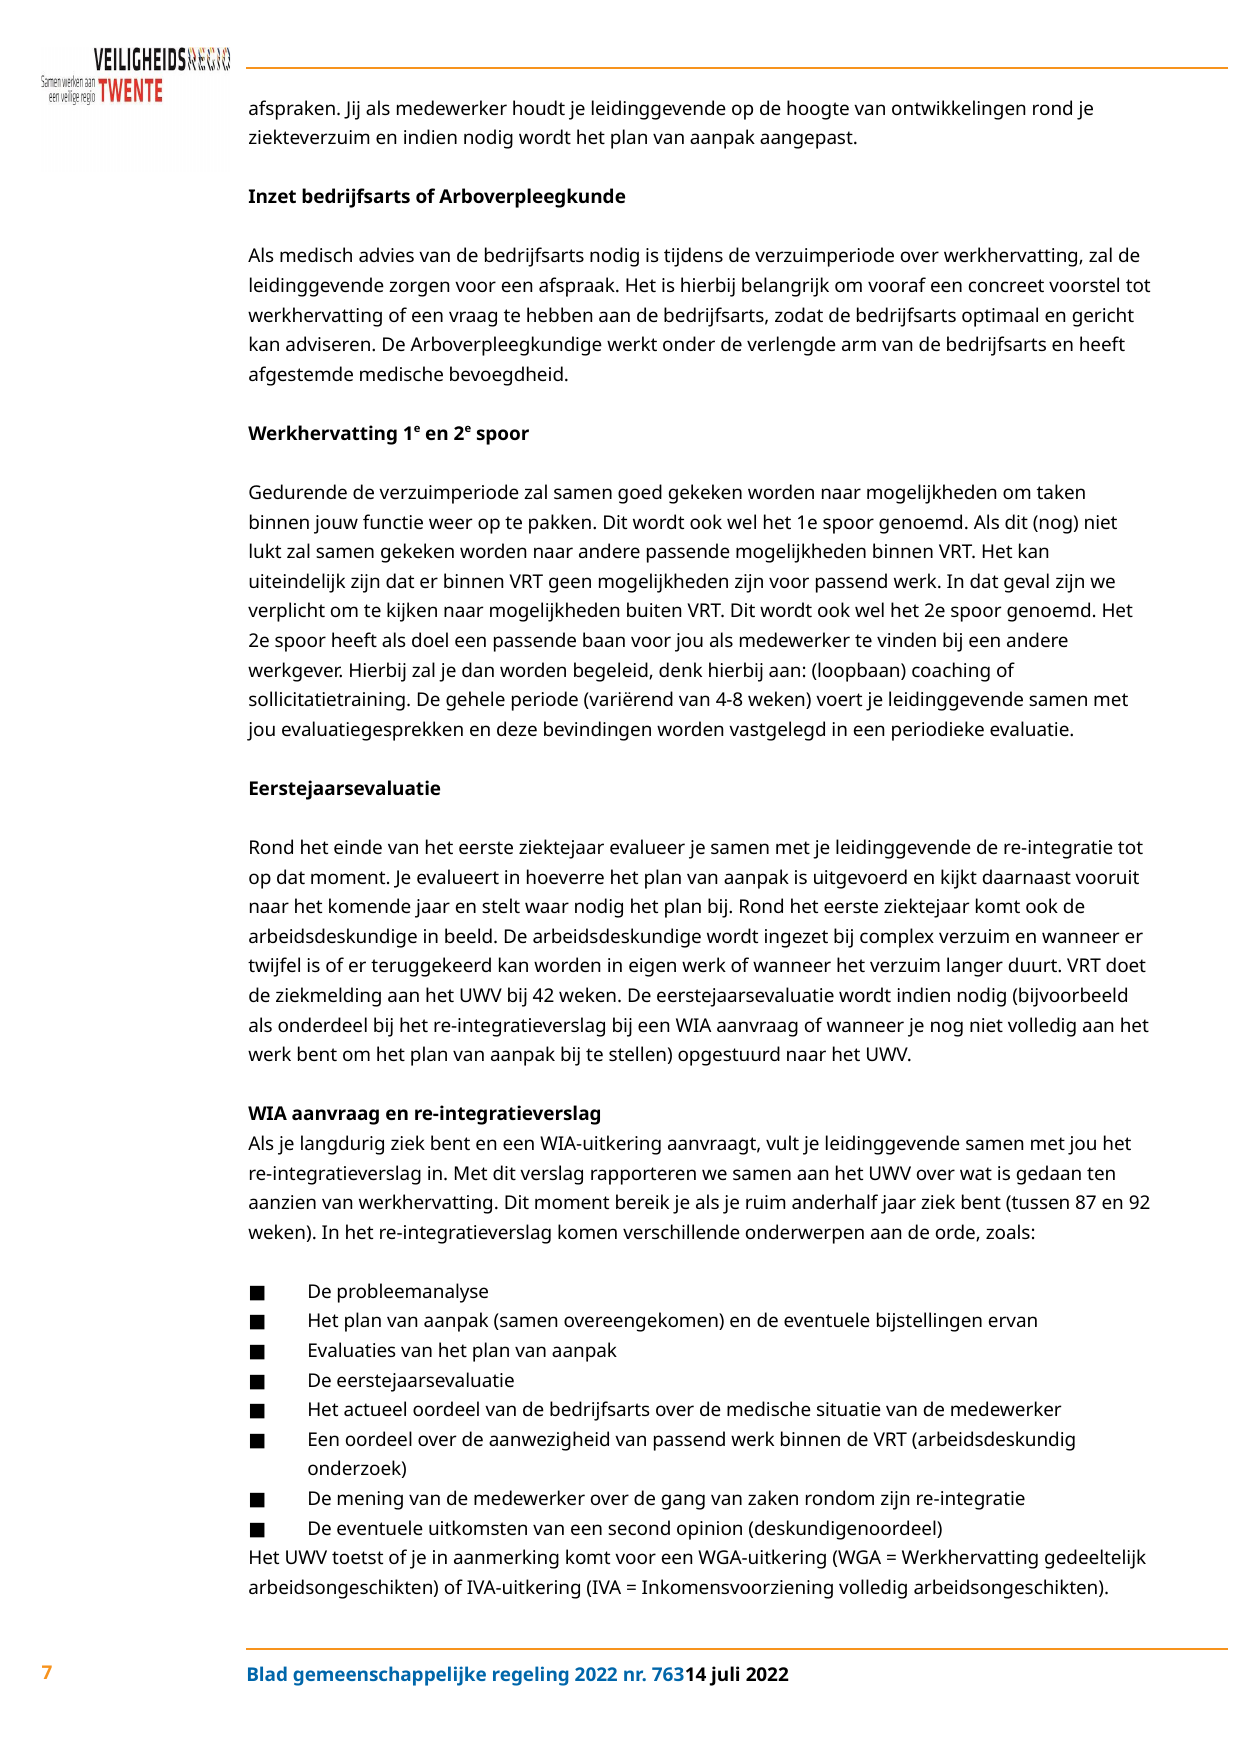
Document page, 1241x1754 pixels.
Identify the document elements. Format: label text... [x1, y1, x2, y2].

text Werkhervatting 1e en 2e spoor [248, 420, 1152, 446]
list Een oordeel over de aanwezigheid van passend werk binnen de VRT (arbeidsdeskundig onderzoek) [248, 1426, 1152, 1481]
text Als medisch advies van de bedrijfsarts nodig is tijdens de verzuimperiode over werkhervatting, zal de leidinggevende zorgen voor een afspraak. Het is hierbij belangrijk om vooraf een concreet voorstel tot werkhervatting of een vraag te hebben aan de bedrijfsarts, zodat de bedrijfsarts optimaal en gericht kan adviseren. De Arboverpleegkundige werkt onder de verlengde arm van de bedrijfsarts en heeft afgestemde medische bevoegdheid. [248, 243, 1152, 387]
list Het plan van aanpak (samen overeengekomen) en de eventuele bijstellingen ervan [248, 1308, 1152, 1333]
text afspraken. Jij als medewerker houdt je leidinggevende op de hoogte van ontwikkelingen rond je ziekteverzuim en indien nodig wordt het plan van aanpak aangepast. [248, 95, 1152, 150]
text Het UWV toetst of je in aanmerking komt voor een WGA-uitkering (WGA = Werkhervatting gedeeltelijk arbeidsongeschikten) of IVA-uitkering (IVA = Inkomensvoorziening volledig arbeidsongeschikten). [248, 1544, 1152, 1600]
text Inzet bedrijfsarts of Arboverpleegkunde [248, 183, 1152, 209]
text Als je langdurig ziek bent en een WIA-uitkering aanvraagt, vult je leidinggevende samen met jou het re-integratieverslag in. Met dit verslag rapporteren we samen aan het UWV over wat is gedaan ten aanzien van werkhervatting. Dit moment bereik je als je ruim anderhalf jaar ziek bent (tussen 87 en 92 weken). In het re-integratieverslag komen verschillende onderwerpen aan de orde, zoals: [248, 1130, 1152, 1245]
list Het actueel oordeel van de bedrijfsarts over de medische situatie van de medewerker [248, 1396, 1152, 1422]
text Rond het einde van het eerste ziektejaar evalueer je samen met je leidinggevende de re-integratie tot op dat moment. Je evalueert in hoeverre het plan van aanpak is uitgevoerd en kijkt daarnaast vooruit naar het komende jaar en stelt waar nodig het plan bij. Rond het eerste ziektejaar komt ook de arbeidsdeskundige in beeld. De arbeidsdeskundige wordt ingezet bij complex verzuim en wanneer er twijfel is of er teruggekeerd kan worden in eigen werk of wanneer het verzuim langer duurt. VRT doet de ziekmelding aan het UWV bij 42 weken. De eerstejaarsevaluatie wordt indien nodig (bijvoorbeeld als onderdeel bij het re-integratieverslag bij een WIA aanvraag of wanneer je nog niet volledig aan het werk bent om het plan van aanpak bij te stellen) opgestuurd naar het UWV. [248, 834, 1152, 1067]
text Eerstejaarsevaluatie [248, 775, 1152, 801]
picture [41, 47, 231, 172]
list Evaluaties van het plan van aanpak [248, 1337, 1152, 1363]
list De probleemanalyse [248, 1278, 1152, 1304]
list De mening van de medewerker over de gang van zaken rondom zijn re-integratie [248, 1485, 1152, 1511]
text WIA aanvraag en re-integratieverslag [248, 1101, 1152, 1126]
list De eventuele uitkomsten van een second opinion (deskundigenoordeel) [248, 1515, 1152, 1541]
list De eerstejaarsevaluatie [248, 1367, 1152, 1393]
text Gedurende de verzuimperiode zal samen goed gekeken worden naar mogelijkheden om taken binnen jouw functie weer op te pakken. Dit wordt ook wel het 1e spoor genoemd. Als dit (nog) niet lukt zal samen gekeken worden naar andere passende mogelijkheden binnen VRT. Het kan uiteindelijk zijn dat er binnen VRT geen mogelijkheden zijn voor passend werk. In dat geval zijn we verplicht om te kijken naar mogelijkheden buiten VRT. Dit wordt ook wel het 2e spoor genoemd. Het 2e spoor heeft als doel een passende baan voor jou als medewerker te vinden bij een andere werkgever. Hierbij zal je dan worden begeleid, denk hierbij aan: (loopbaan) coaching of sollicitatietraining. De gehele periode (variërend van 4-8 weken) voert je leidinggevende samen met jou evaluatiegesprekken en deze bevindingen worden vastgelegd in een periodieke evaluatie. [248, 479, 1152, 742]
